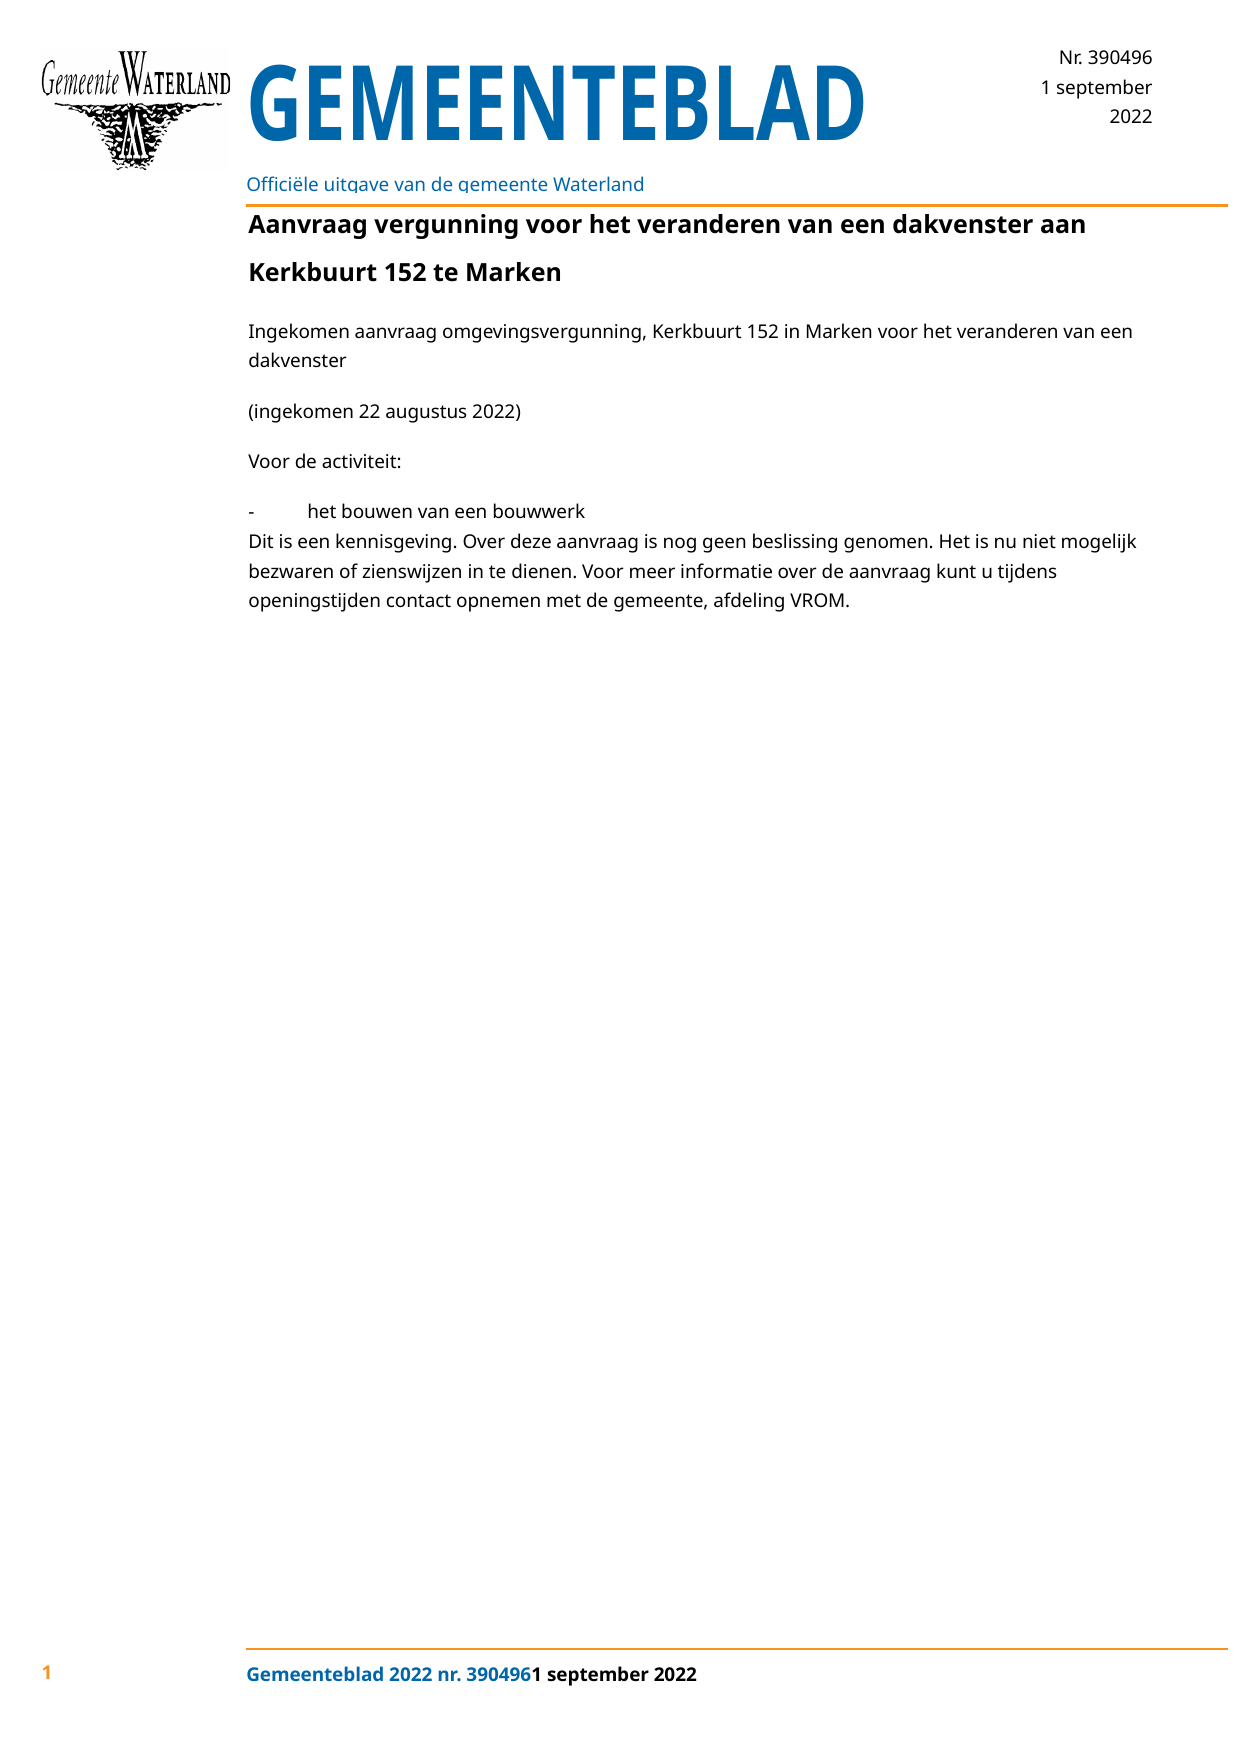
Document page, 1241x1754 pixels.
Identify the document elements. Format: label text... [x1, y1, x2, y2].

text Voor de activiteit: [248, 448, 1152, 474]
list het bouwen van een bouwwerk [248, 499, 1152, 524]
picture [41, 47, 231, 172]
text (ingekomen 22 augustus 2022) [248, 398, 1152, 424]
text Ingekomen aanvraag omgevingsvergunning, Kerkbuurt 152 in Marken voor het veranderen van een dakvenster [248, 318, 1152, 373]
text Dit is een kennisgeving. Over deze aanvraag is nog geen beslissing genomen. Het is nu niet mogelijk bezwaren of zienswijzen in te dienen. Voor meer informatie over de aanvraag kunt u tijdens openingstijden contact opnemen met de gemeente, afdeling VROM. [248, 528, 1152, 613]
text Aanvraag vergunning voor het veranderen van een dakvenster aan Kerkbuurt 152 te Marken [248, 207, 1152, 288]
